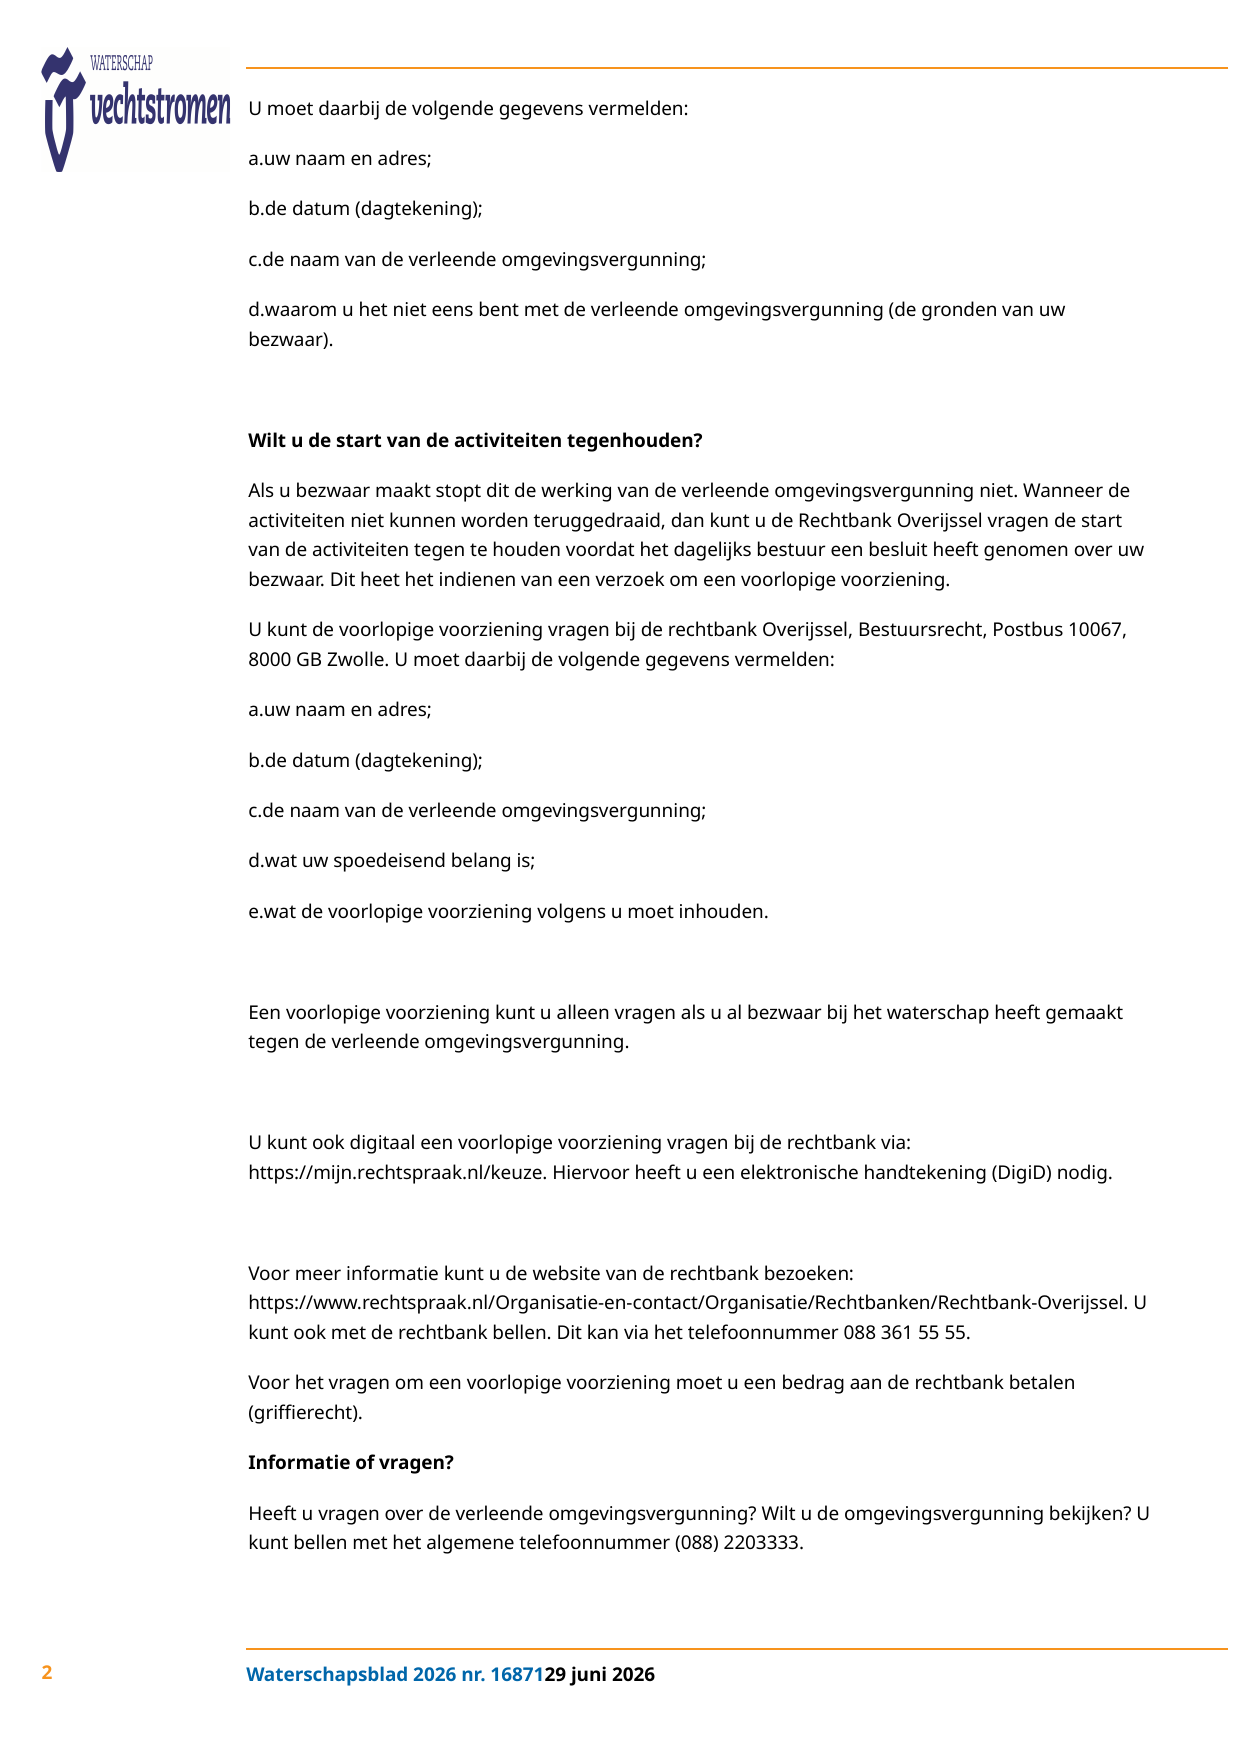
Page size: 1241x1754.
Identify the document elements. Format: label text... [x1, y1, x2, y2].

text b.de datum (dagtekening); [248, 196, 1152, 221]
text U moet daarbij de volgende gegevens vermelden: [248, 95, 1152, 121]
text Voor meer informatie kunt u de website van de rechtbank bezoeken: https://www.rechtspraak.nl/Organisatie-en-contact/Organisatie/Rechtbanken/Rechtbank-Overijssel. U kunt ook met de rechtbank bellen. Dit kan via het telefoonnummer 088 361 55 55. [248, 1260, 1152, 1345]
text a.uw naam en adres; [248, 696, 1152, 722]
text Informatie of vragen? [248, 1449, 1152, 1475]
text d.waarom u het niet eens bent met de verleende omgevingsvergunning (de gronden van uw bezwaar). [248, 296, 1152, 352]
text Een voorlopige voorziening kunt u alleen vragen als u al bezwaar bij het waterschap heeft gemaakt tegen de verleende omgevingsvergunning. [248, 999, 1152, 1054]
text c.de naam van de verleende omgevingsvergunning; [248, 797, 1152, 823]
text Wilt u de start van de activiteiten tegenhouden? [248, 427, 1152, 453]
text Als u bezwaar maakt stopt dit de werking van de verleende omgevingsvergunning niet. Wanneer de activiteiten niet kunnen worden teruggedraaid, dan kunt u de Rechtbank Overijssel vragen de start van de activiteiten tegen te houden voordat het dagelijks bestuur een besluit heeft genomen over uw bezwaar. Dit heet het indienen van een verzoek om een voorlopige voorziening. [248, 477, 1152, 592]
picture [41, 47, 231, 172]
text a.uw naam en adres; [248, 145, 1152, 171]
text U kunt de voorlopige voorziening vragen bij de rechtbank Overijssel, Bestuursrecht, Postbus 10067, 8000 GB Zwolle. U moet daarbij de volgende gegevens vermelden: [248, 616, 1152, 672]
text c.de naam van de verleende omgevingsvergunning; [248, 246, 1152, 272]
text d.wat uw spoedeisend belang is; [248, 848, 1152, 873]
text b.de datum (dagtekening); [248, 747, 1152, 773]
text U kunt ook digitaal een voorlopige voorziening vragen bij de rechtbank via: https://mijn.rechtspraak.nl/keuze. Hiervoor heeft u een elektronische handtekening (DigiD) nodig. [248, 1129, 1152, 1185]
text e.wat de voorlopige voorziening volgens u moet inhouden. [248, 898, 1152, 924]
text Voor het vragen om een voorlopige voorziening moet u een bedrag aan de rechtbank betalen (griffierecht). [248, 1369, 1152, 1425]
text Heeft u vragen over de verleende omgevingsvergunning? Wilt u de omgevingsvergunning bekijken? U kunt bellen met het algemene telefoonnummer (088) 2203333. [248, 1500, 1152, 1555]
